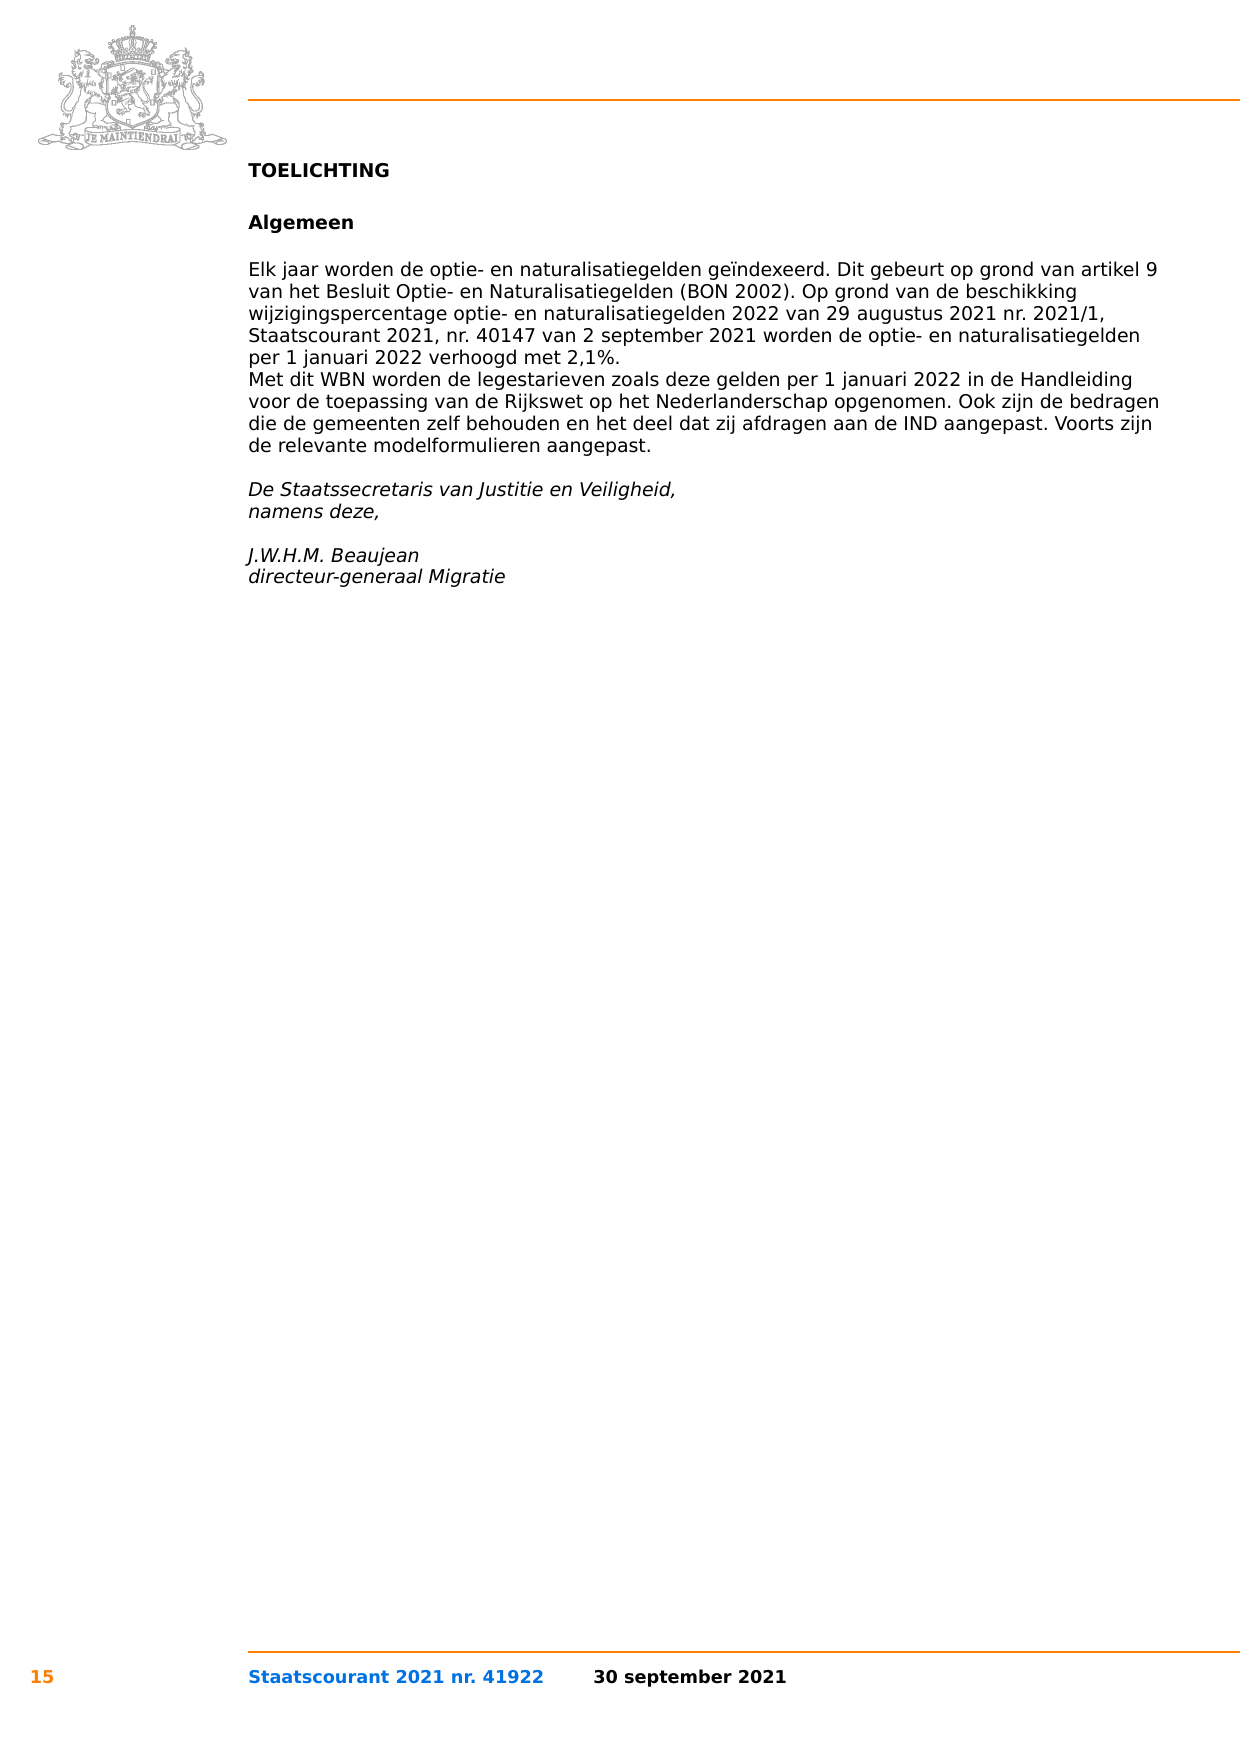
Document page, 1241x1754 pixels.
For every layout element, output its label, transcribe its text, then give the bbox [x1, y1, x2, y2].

text Elk jaar worden de optie- en naturalisatiegelden geïndexeerd. Dit gebeurt op grond van artikel 9 van het Besluit Optie- en Naturalisatiegelden (BON 2002). Op grond van de beschikking wijzigingspercentage optie- en naturalisatiegelden 2022 van 29 augustus 2021 nr. 2021/1, Staatscourant 2021, nr. 40147 van 2 september 2021 worden de optie- en naturalisatiegelden per 1 januari 2022 verhoogd met 2,1%. [248, 259, 1163, 369]
picture [38, 25, 227, 150]
text De Staatssecretaris van Justitie en Veiligheid, namens deze, J.W.H.M. Beaujean directeur-generaal Migratie [248, 478, 1163, 588]
text Met dit WBN worden de legestarieven zoals deze gelden per 1 januari 2022 in de Handleiding voor de toepassing van de Rijkswet op het Nederlanderschap opgenomen. Ook zijn de bedragen die de gemeenten zelf behouden en het deel dat zij afdragen aan de IND aangepast. Voorts zijn de relevante modelformulieren aangepast. [248, 369, 1163, 457]
subtitle Algemeen [248, 212, 1163, 234]
subtitle TOELICHTING [248, 160, 1163, 182]
